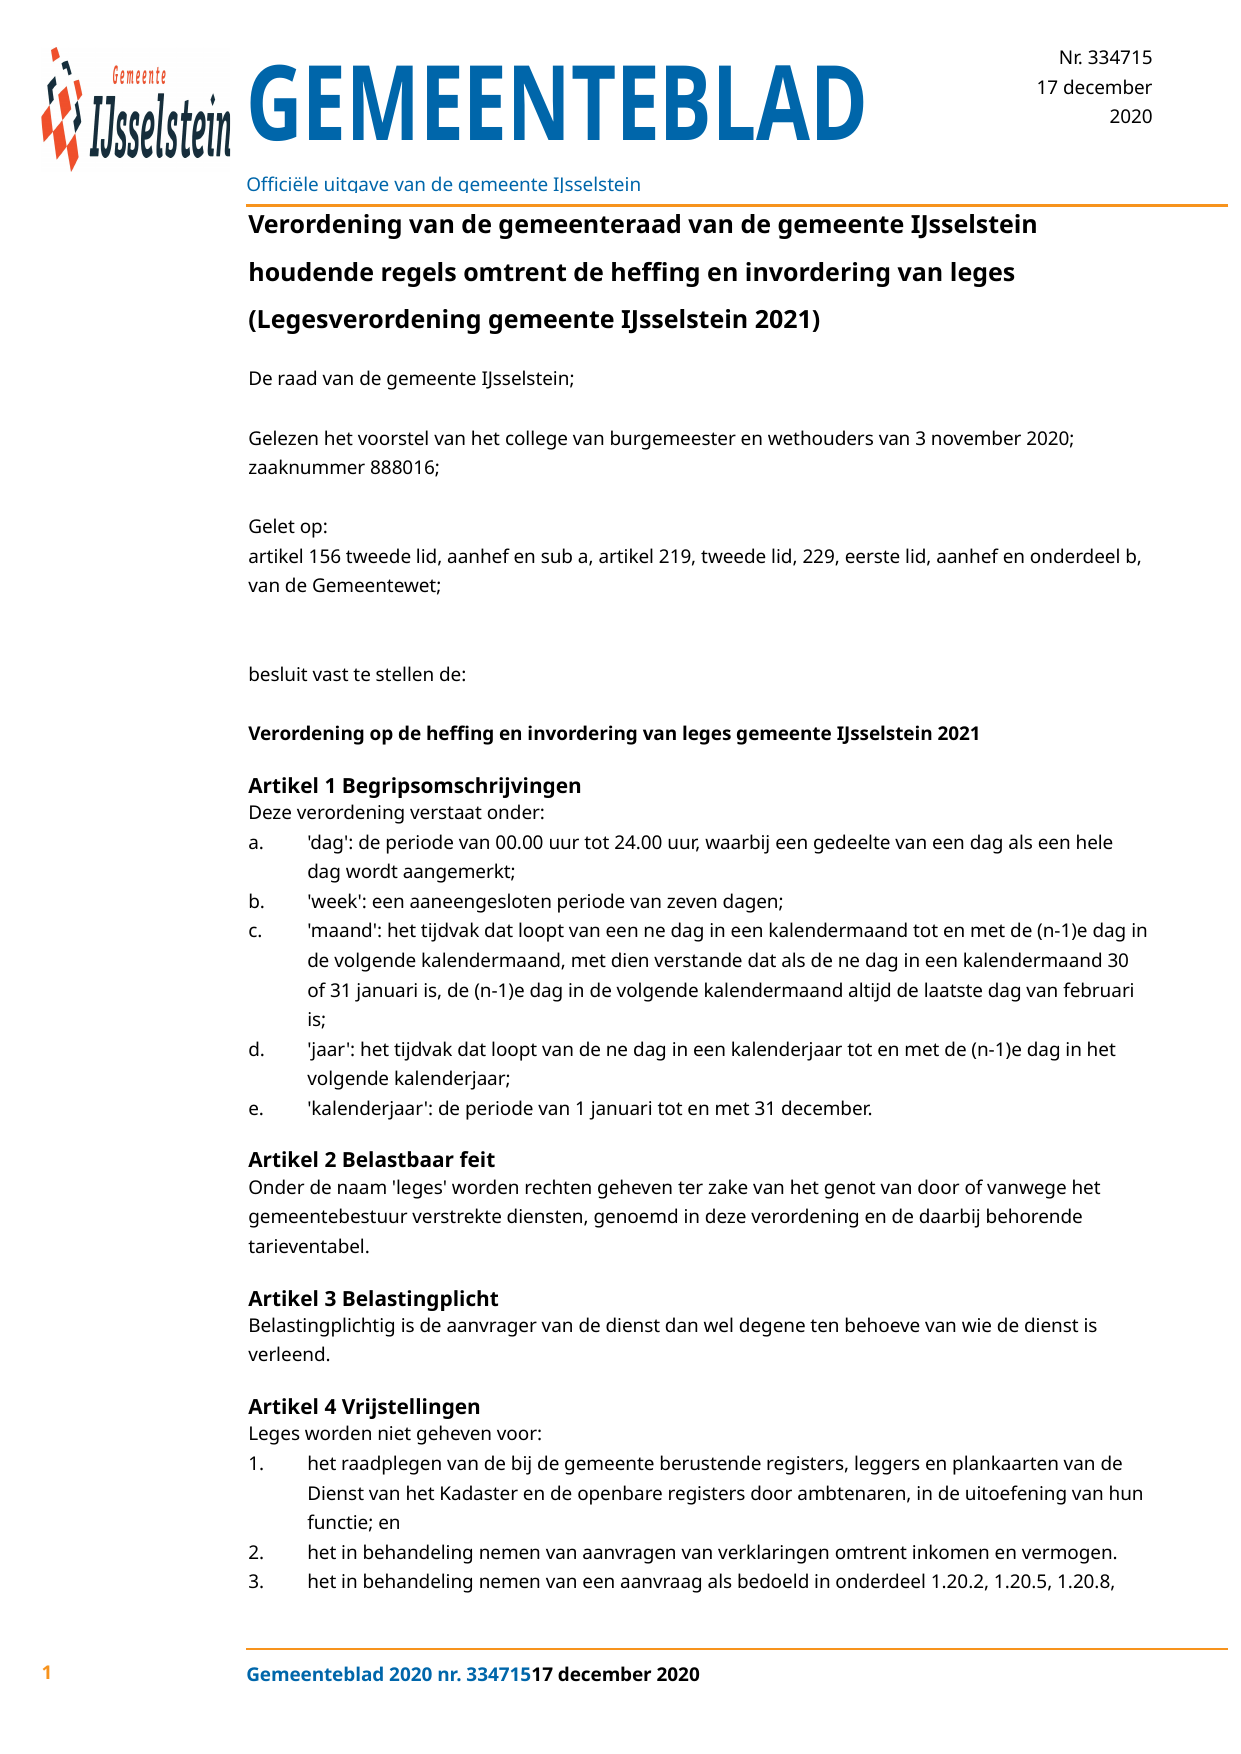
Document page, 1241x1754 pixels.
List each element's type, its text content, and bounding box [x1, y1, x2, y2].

list het in behandeling nemen van een aanvraag als bedoeld in onderdeel 1.20.2, 1.20.5, 1.20.8, [248, 1568, 1152, 1594]
text Gelezen het voorstel van het college van burgemeester en wethouders van 3 november 2020; zaaknummer 888016; [248, 425, 1152, 480]
text Gelet op: [248, 513, 1152, 539]
text Artikel 2 Belastbaar feit [248, 1146, 1152, 1174]
text Onder de naam 'leges' worden rechten geheven ter zake van het genot van door of vanwege het gemeentebestuur verstrekte diensten, genoemd in deze verordening en de daarbij behorende tarieventabel. [248, 1174, 1152, 1259]
text Artikel 1 Begripsomschrijvingen [248, 771, 1152, 799]
text Belastingplichtig is de aanvrager van de dienst dan wel degene ten behoeve van wie de dienst is verleend. [248, 1312, 1152, 1367]
text De raad van de gemeente IJsselstein; [248, 366, 1152, 391]
list 'kalenderjaar': de periode van 1 januari tot en met 31 december. [248, 1095, 1152, 1121]
text Verordening van de gemeenteraad van de gemeente IJsselstein houdende regels omtrent de heffing en invordering van leges (Legesverordening gemeente IJsselstein 2021) [248, 207, 1152, 336]
text artikel 156 tweede lid, aanhef en sub a, artikel 219, tweede lid, 229, eerste lid, aanhef en onderdeel b, van de Gemeentewet; [248, 543, 1152, 598]
list het in behandeling nemen van aanvragen van verklaringen omtrent inkomen en vermogen. [248, 1539, 1152, 1564]
text besluit vast te stellen de: [248, 661, 1152, 687]
text Verordening op de heffing en invordering van leges gemeente IJsselstein 2021 [248, 721, 1152, 746]
text Artikel 4 Vrijstellingen [248, 1392, 1152, 1421]
list 'maand': het tijdvak dat loopt van een ne dag in een kalendermaand tot en met de (n-1)e dag in de volgende kalendermaand, met dien verstande dat als de ne dag in een kalendermaand 30 of 31 januari is, de (n-1)e dag in de volgende kalendermaand altijd de laatste dag van februari is; [248, 918, 1152, 1032]
list 'jaar': het tijdvak dat loopt van de ne dag in een kalenderjaar tot en met de (n-1)e dag in het volgende kalenderjaar; [248, 1036, 1152, 1091]
text Leges worden niet geheven voor: [248, 1421, 1152, 1446]
text Artikel 3 Belastingplicht [248, 1284, 1152, 1312]
text Deze verordening verstaat onder: [248, 799, 1152, 825]
list het raadplegen van de bij de gemeente berustende registers, leggers en plankaarten van de Dienst van het Kadaster en de openbare registers door ambtenaren, in de uitoefening van hun functie; en [248, 1450, 1152, 1535]
picture [41, 47, 231, 172]
list 'dag': de periode van 00.00 uur tot 24.00 uur, waarbij een gedeelte van een dag als een hele dag wordt aangemerkt; [248, 829, 1152, 884]
list 'week': een aaneengesloten periode van zeven dagen; [248, 888, 1152, 914]
